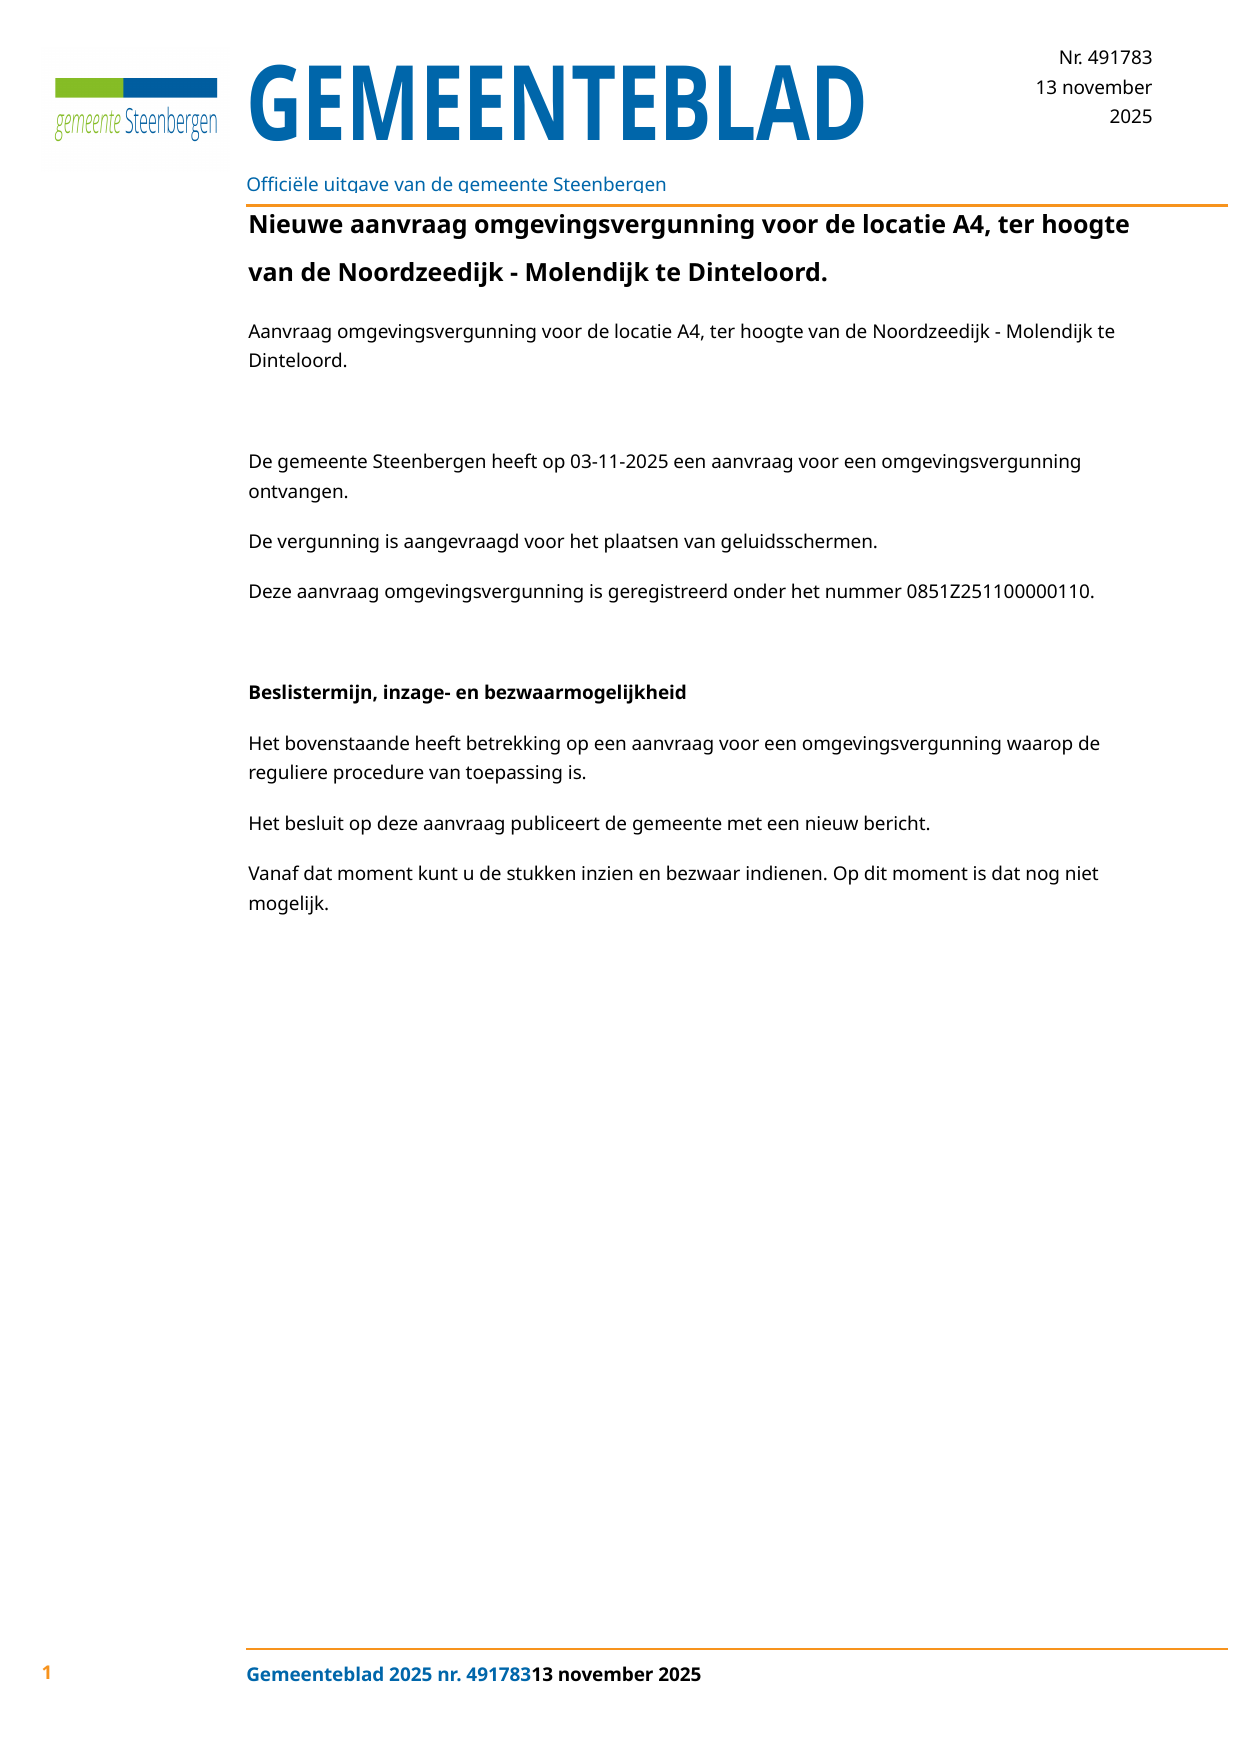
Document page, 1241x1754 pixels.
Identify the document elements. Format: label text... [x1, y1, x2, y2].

text Beslistermijn, inzage- en bezwaarmogelijkheid [248, 679, 1152, 705]
text Het besluit op deze aanvraag publiceert de gemeente met een nieuw bericht. [248, 810, 1152, 836]
text Nieuwe aanvraag omgevingsvergunning voor de locatie A4, ter hoogte van de Noordzeedijk - Molendijk te Dinteloord. [248, 207, 1152, 288]
text Deze aanvraag omgevingsvergunning is geregistreerd onder het nummer 0851Z251100000110. [248, 579, 1152, 604]
text Aanvraag omgevingsvergunning voor de locatie A4, ter hoogte van de Noordzeedijk - Molendijk te Dinteloord. [248, 318, 1152, 373]
picture [41, 47, 231, 172]
text Het bovenstaande heeft betrekking op een aanvraag voor een omgevingsvergunning waarop de reguliere procedure van toepassing is. [248, 730, 1152, 785]
text De gemeente Steenbergen heeft op 03-11-2025 een aanvraag voor een omgevingsvergunning ontvangen. [248, 448, 1152, 504]
text Vanaf dat moment kunt u de stukken inzien en bezwaar indienen. Op dit moment is dat nog niet mogelijk. [248, 860, 1152, 916]
text De vergunning is aangevraagd voor het plaatsen van geluidsschermen. [248, 528, 1152, 554]
